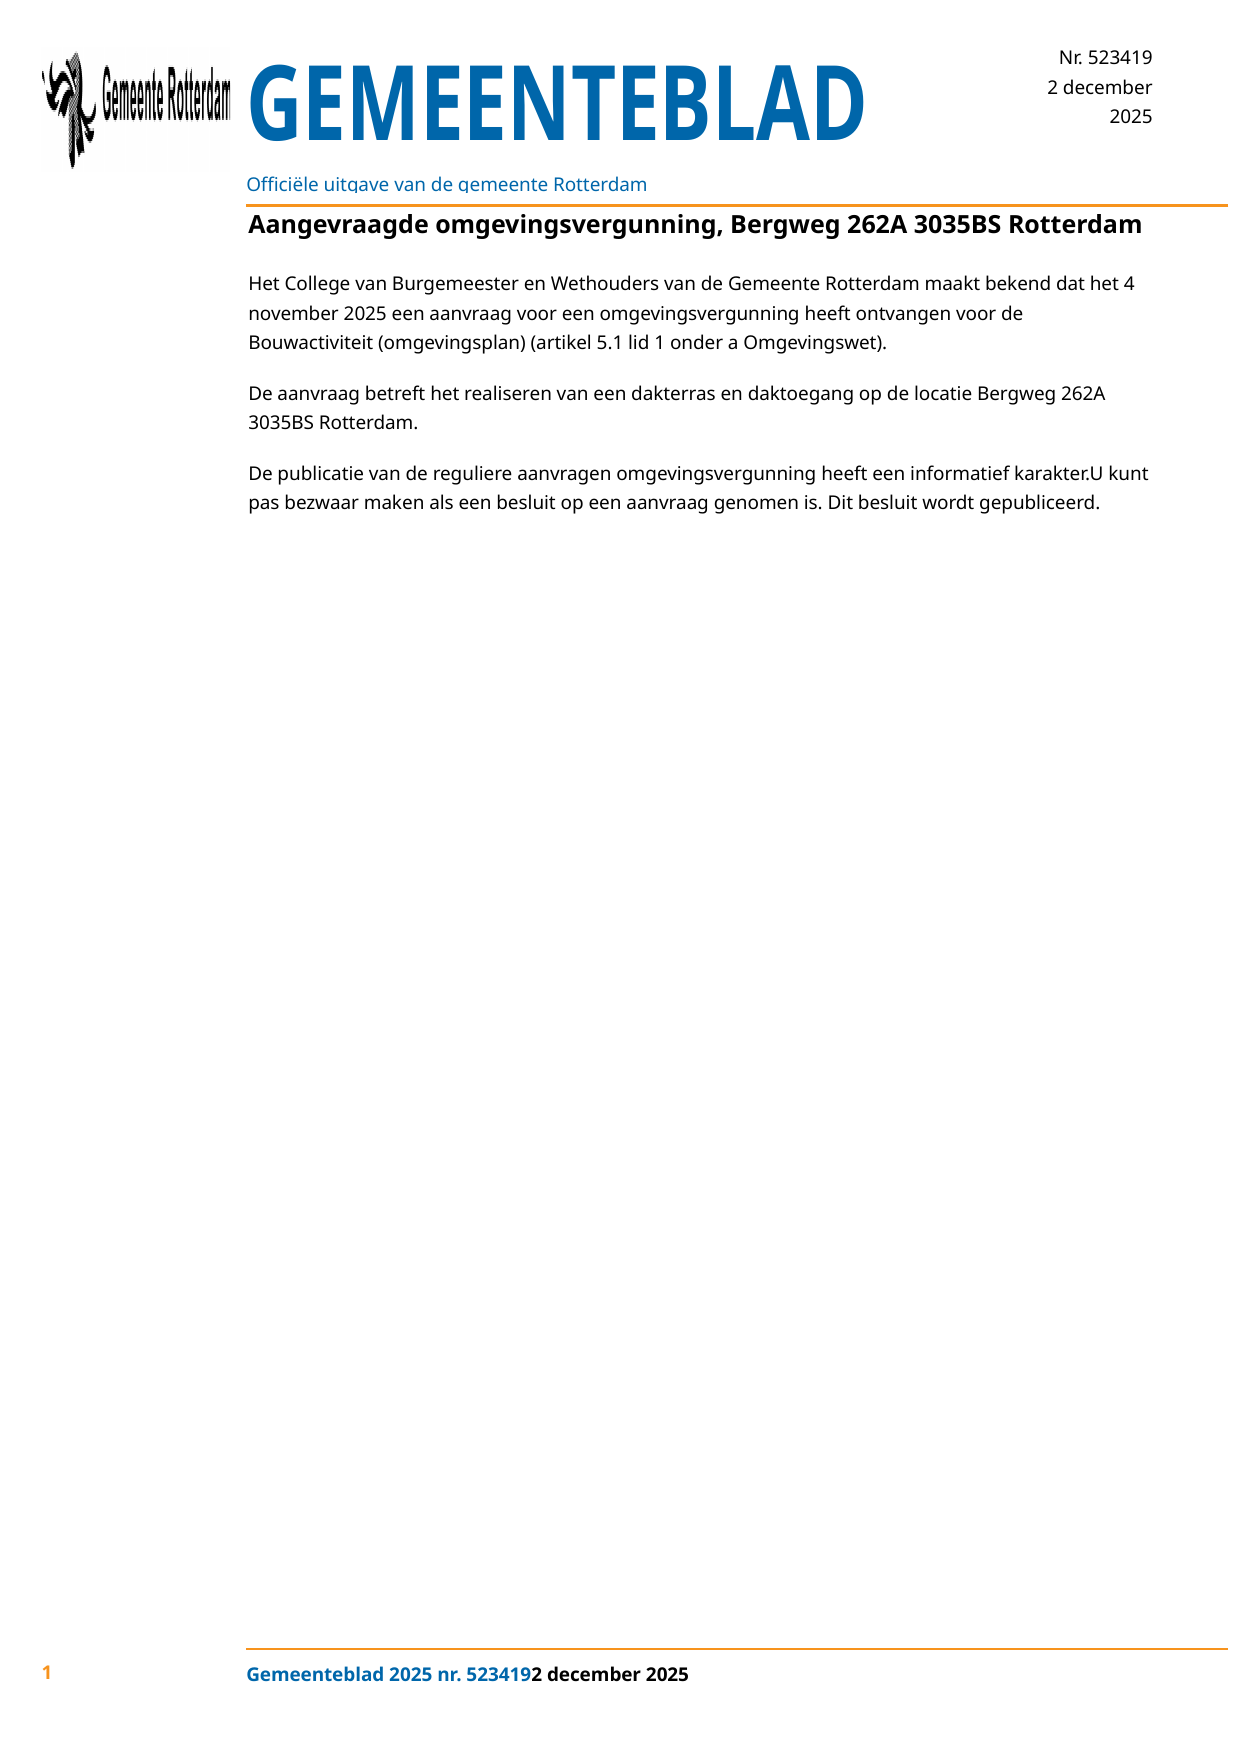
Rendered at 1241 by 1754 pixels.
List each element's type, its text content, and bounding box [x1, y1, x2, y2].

text Aangevraagde omgevingsvergunning, Bergweg 262A 3035BS Rotterdam [248, 207, 1152, 241]
picture [41, 47, 231, 172]
text De aanvraag betreft het realiseren van een dakterras en daktoegang op de locatie Bergweg 262A 3035BS Rotterdam. [248, 380, 1152, 435]
text De publicatie van de reguliere aanvragen omgevingsvergunning heeft een informatief karakter.U kunt pas bezwaar maken als een besluit op een aanvraag genomen is. Dit besluit wordt gepubliceerd. [248, 460, 1152, 515]
text Het College van Burgemeester en Wethouders van de Gemeente Rotterdam maakt bekend dat het 4 november 2025 een aanvraag voor een omgevingsvergunning heeft ontvangen voor de Bouwactiviteit (omgevingsplan) (artikel 5.1 lid 1 onder a Omgevingswet). [248, 270, 1152, 355]
